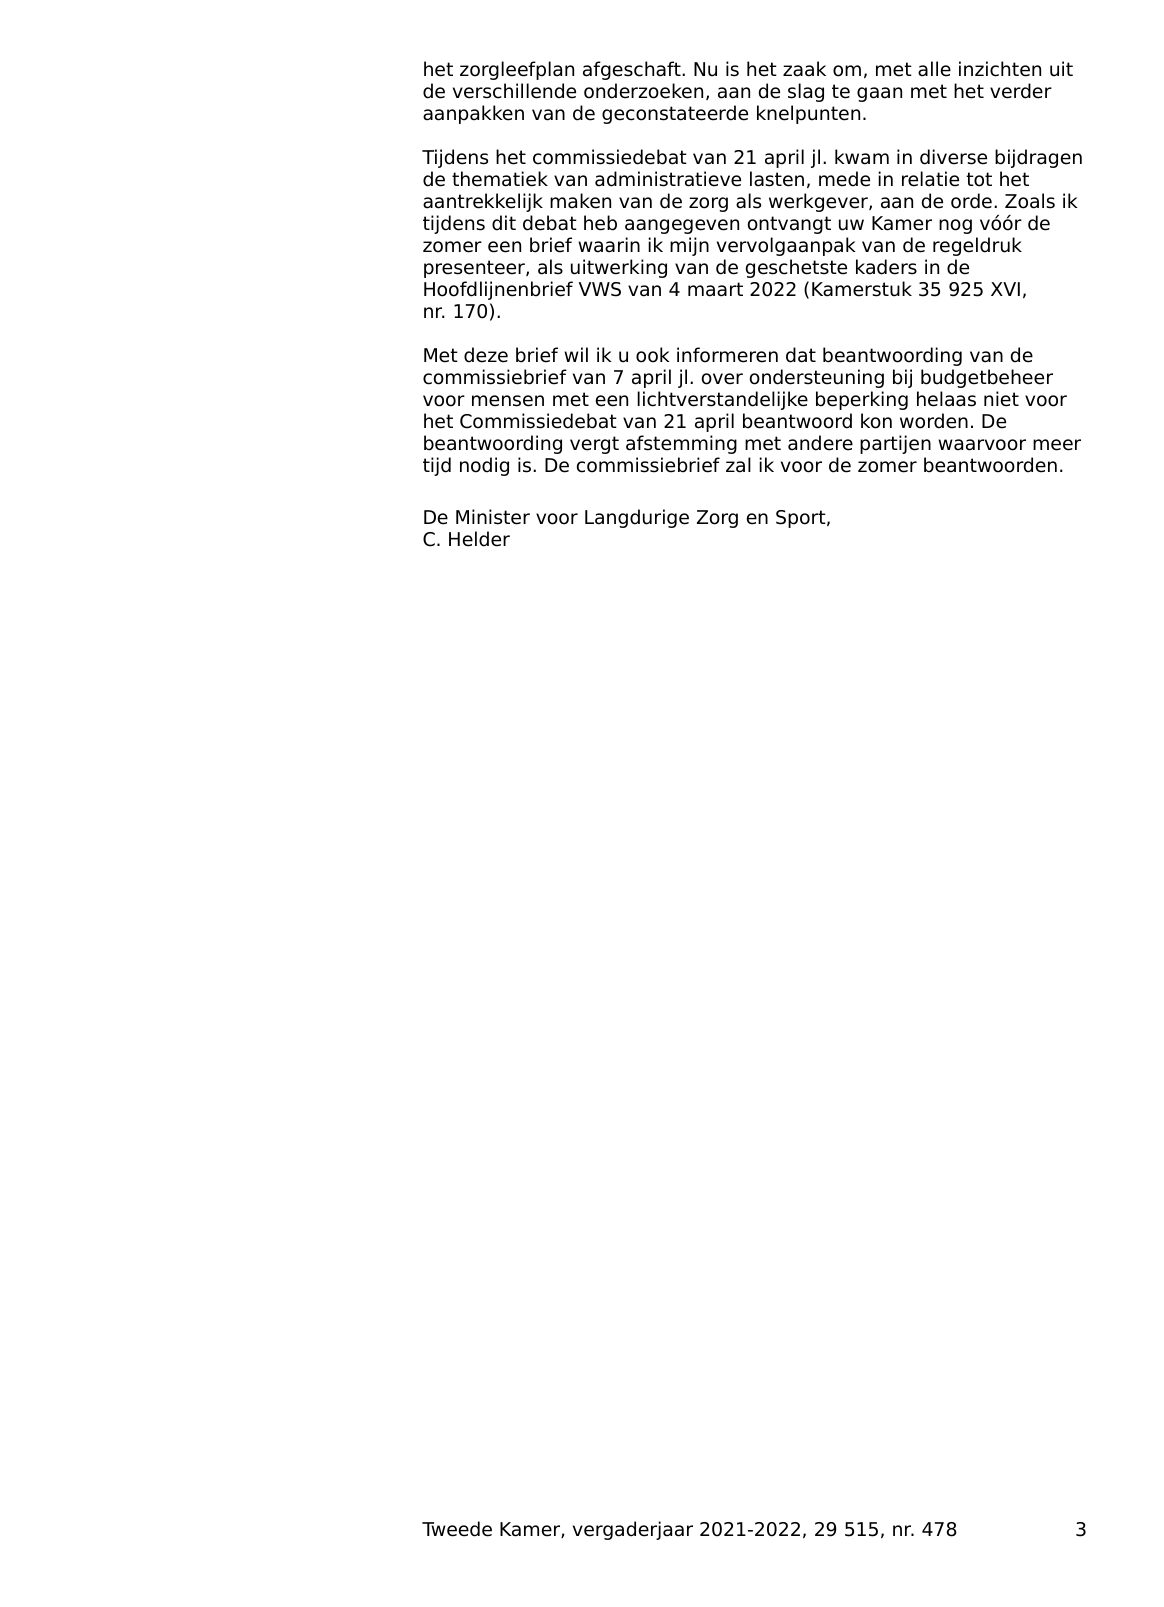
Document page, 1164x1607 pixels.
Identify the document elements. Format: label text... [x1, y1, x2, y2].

text De Minister voor Langdurige Zorg en Sport, C. Helder [422, 507, 1087, 551]
text Tijdens het commissiedebat van 21 april jl. kwam in diverse bijdragen de thematiek van administratieve lasten, mede in relatie tot het aantrekkelijk maken van de zorg als werkgever, aan de orde. Zoals ik tijdens dit debat heb aangegeven ontvangt uw Kamer nog vóór de zomer een brief waarin ik mijn vervolgaanpak van de regeldruk presenteer, als uitwerking van de geschetste kaders in de Hoofdlijnenbrief VWS van 4 maart 2022 (Kamerstuk 35 925 XVI, nr. 170). [422, 147, 1087, 323]
text het zorgleefplan afgeschaft. Nu is het zaak om, met alle inzichten uit de verschillende onderzoeken, aan de slag te gaan met het verder aanpakken van de geconstateerde knelpunten. [422, 59, 1087, 125]
text Met deze brief wil ik u ook informeren dat beantwoording van de commissiebrief van 7 april jl. over ondersteuning bij budgetbeheer voor mensen met een lichtverstandelijke beperking helaas niet voor het Commissiedebat van 21 april beantwoord kon worden. De beantwoording vergt afstemming met andere partijen waarvoor meer tijd nodig is. De commissiebrief zal ik voor de zomer beantwoorden. [422, 345, 1087, 477]
